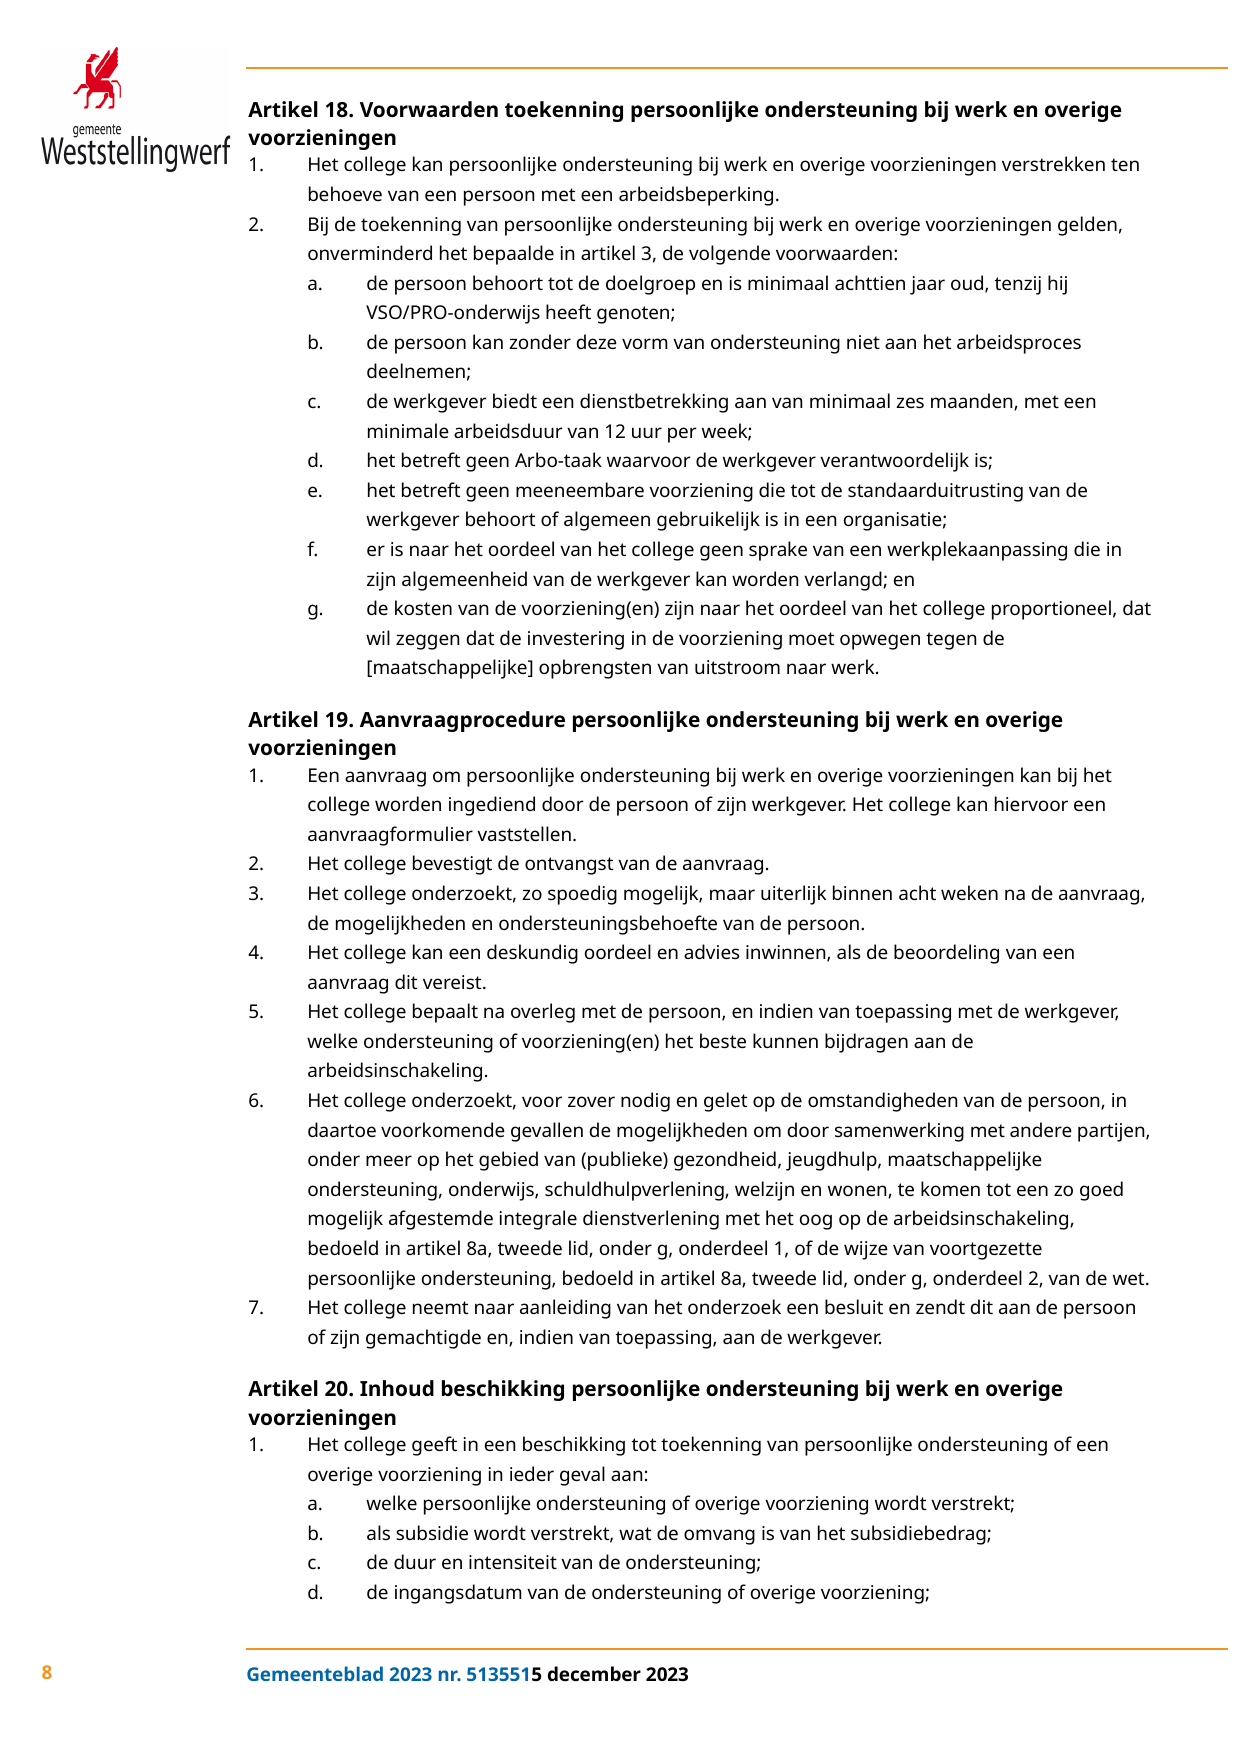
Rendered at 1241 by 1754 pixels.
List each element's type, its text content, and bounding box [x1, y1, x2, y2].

list het betreft geen meeneembare voorziening die tot de standaarduitrusting van de werkgever behoort of algemeen gebruikelijk is in een organisatie; [307, 477, 1152, 532]
list de werkgever biedt een dienstbetrekking aan van minimaal zes maanden, met een minimale arbeidsduur van 12 uur per week; [307, 388, 1152, 444]
list Het college bevestigt de ontvangst van de aanvraag. [248, 851, 1152, 876]
list Het college kan een deskundig oordeel en advies inwinnen, als de beoordeling van een aanvraag dit vereist. [248, 939, 1152, 995]
list de ingangsdatum van de ondersteuning of overige voorziening; [307, 1579, 1152, 1605]
list Het college bepaalt na overleg met de persoon, en indien van toepassing met de werkgever, welke ondersteuning of voorziening(en) het beste kunnen bijdragen aan de arbeidsinschakeling. [248, 998, 1152, 1083]
list Het college geeft in een beschikking tot toekenning van persoonlijke ondersteuning of een overige voorziening in ieder geval aan: [248, 1431, 1152, 1487]
list er is naar het oordeel van het college geen sprake van een werkplekaanpassing die in zijn algemeenheid van de werkgever kan worden verlangd; en [307, 536, 1152, 592]
list Het college neemt naar aanleiding van het onderzoek een besluit en zendt dit aan de persoon of zijn gemachtigde en, indien van toepassing, aan de werkgever. [248, 1294, 1152, 1350]
list welke persoonlijke ondersteuning of overige voorziening wordt verstrekt; [307, 1490, 1152, 1516]
list Het college onderzoekt, voor zover nodig en gelet op de omstandigheden van de persoon, in daartoe voorkomende gevallen de mogelijkheden om door samenwerking met andere partijen, onder meer op het gebied van (publieke) gezondheid, jeugdhulp, maatschappelijke ondersteuning, onderwijs, schuldhulpverlening, welzijn en wonen, te komen tot een zo goed mogelijk afgestemde integrale dienstverlening met het oog op de arbeidsinschakeling, bedoeld in artikel 8a, tweede lid, onder g, onderdeel 1, of de wijze van voortgezette persoonlijke ondersteuning, bedoeld in artikel 8a, tweede lid, onder g, onderdeel 2, van de wet. [248, 1087, 1152, 1291]
list de duur en intensiteit van de ondersteuning; [307, 1549, 1152, 1575]
list Het college onderzoekt, zo spoedig mogelijk, maar uiterlijk binnen acht weken na de aanvraag, de mogelijkheden en ondersteuningsbehoefte van de persoon. [248, 880, 1152, 936]
list als subsidie wordt verstrekt, wat de omvang is van het subsidiebedrag; [307, 1520, 1152, 1546]
text Artikel 19. Aanvraagprocedure persoonlijke ondersteuning bij werk en overige voorzieningen [248, 705, 1152, 762]
list de kosten van de voorziening(en) zijn naar het oordeel van het college proportioneel, dat wil zeggen dat de investering in de voorziening moet opwegen tegen de [maatschappelijke] opbrengsten van uitstroom naar werk. [307, 595, 1152, 680]
list de persoon behoort tot de doelgroep en is minimaal achttien jaar oud, tenzij hij VSO/PRO-onderwijs heeft genoten; [307, 270, 1152, 325]
list Bij de toekenning van persoonlijke ondersteuning bij werk en overige voorzieningen gelden, onverminderd het bepaalde in artikel 3, de volgende voorwaarden: [248, 211, 1152, 266]
list Het college kan persoonlijke ondersteuning bij werk en overige voorzieningen verstrekken ten behoeve van een persoon met een arbeidsbeperking. [248, 152, 1152, 207]
list het betreft geen Arbo-taak waarvoor de werkgever verantwoordelijk is; [307, 447, 1152, 473]
text Artikel 20. Inhoud beschikking persoonlijke ondersteuning bij werk en overige voorzieningen [248, 1374, 1152, 1431]
list de persoon kan zonder deze vorm van ondersteuning niet aan het arbeidsproces deelnemen; [307, 329, 1152, 384]
text Artikel 18. Voorwaarden toekenning persoonlijke ondersteuning bij werk en overige voorzieningen [248, 95, 1152, 152]
picture [41, 47, 231, 172]
list Een aanvraag om persoonlijke ondersteuning bij werk en overige voorzieningen kan bij het college worden ingediend door de persoon of zijn werkgever. Het college kan hiervoor een aanvraagformulier vaststellen. [248, 762, 1152, 847]
